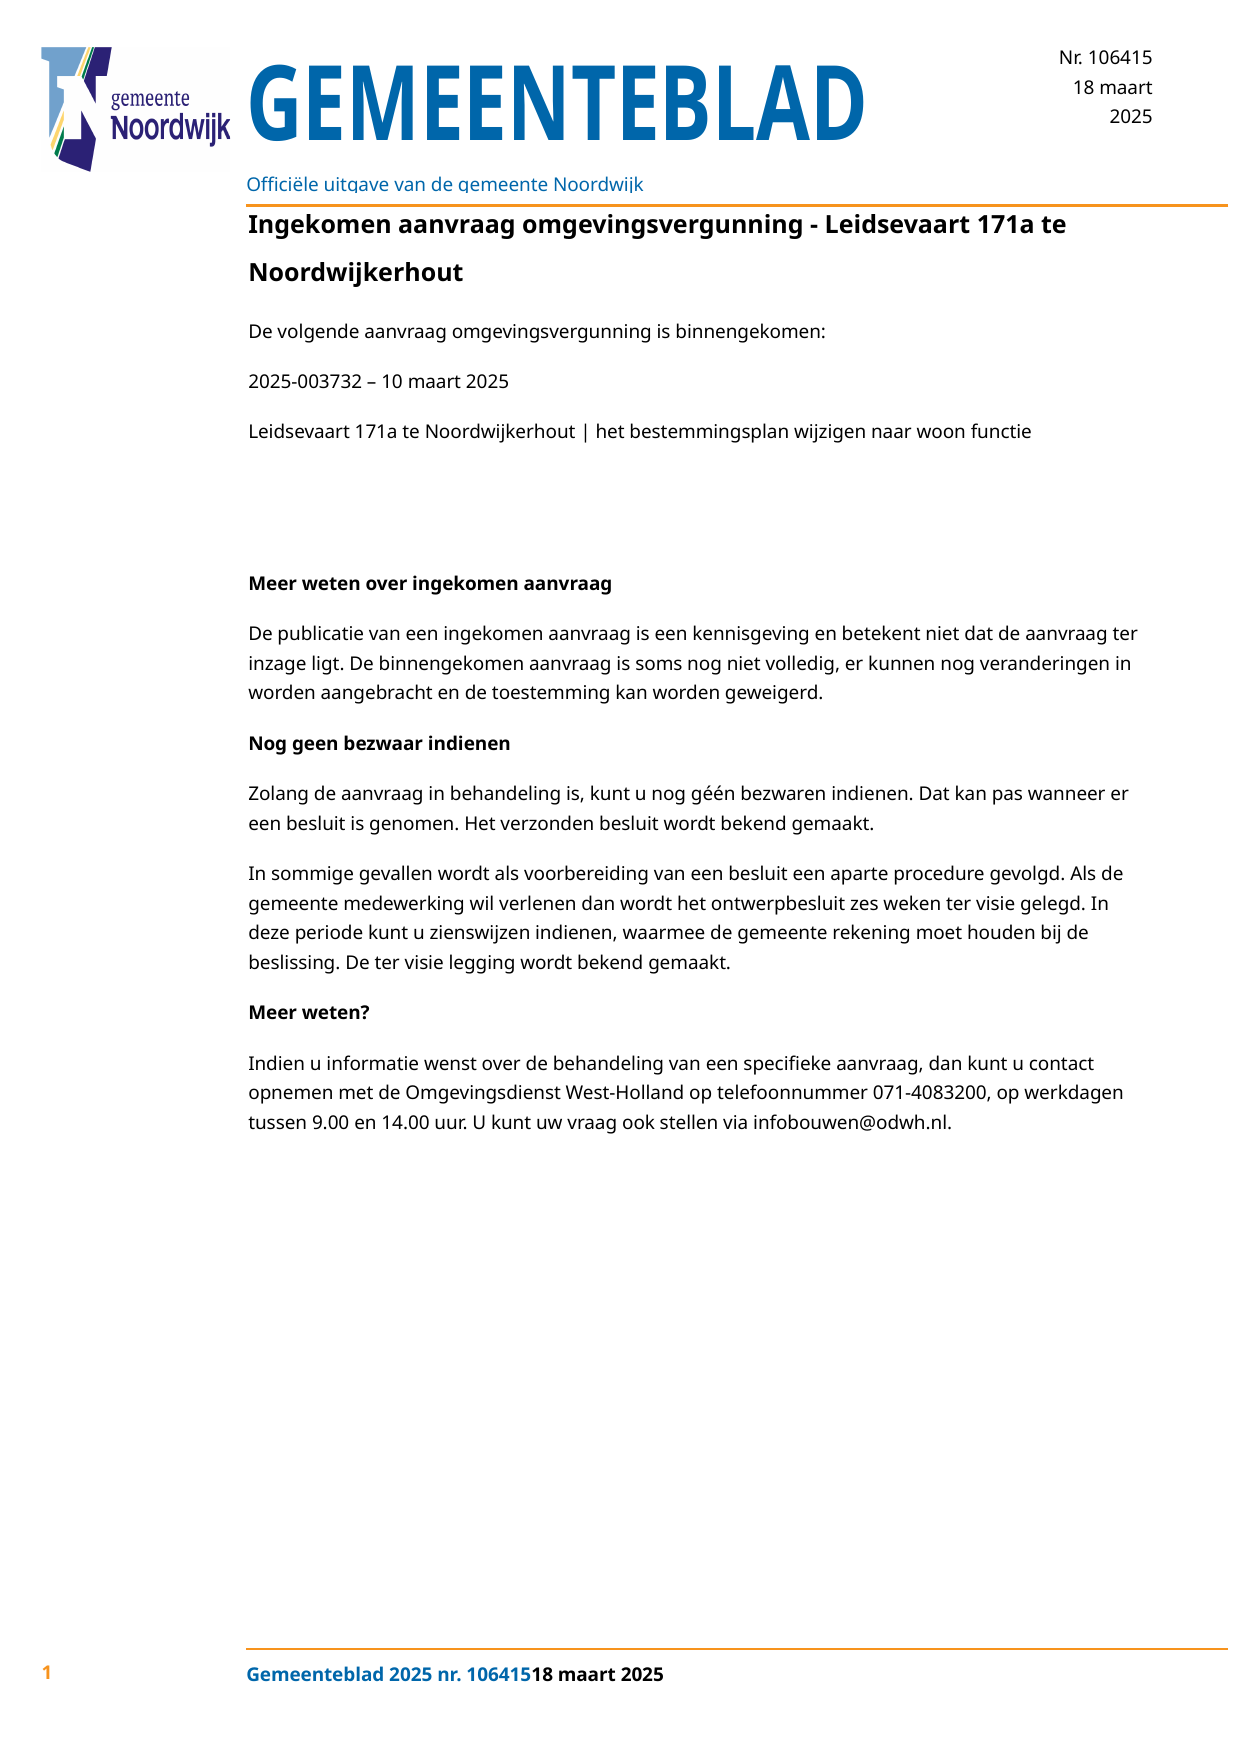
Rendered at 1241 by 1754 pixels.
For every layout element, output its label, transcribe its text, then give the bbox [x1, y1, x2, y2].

text In sommige gevallen wordt als voorbereiding van een besluit een aparte procedure gevolgd. Als de gemeente medewerking wil verlenen dan wordt het ontwerpbesluit zes weken ter visie gelegd. In deze periode kunt u zienswijzen indienen, waarmee de gemeente rekening moet houden bij de beslissing. De ter visie legging wordt bekend gemaakt. [248, 860, 1152, 975]
text De volgende aanvraag omgevingsvergunning is binnengekomen: [248, 318, 1152, 344]
text Zolang de aanvraag in behandeling is, kunt u nog géén bezwaren indienen. Dat kan pas wanneer er een besluit is genomen. Het verzonden besluit wordt bekend gemaakt. [248, 780, 1152, 836]
text De publicatie van een ingekomen aanvraag is een kennisgeving en betekent niet dat de aanvraag ter inzage ligt. De binnengekomen aanvraag is soms nog niet volledig, er kunnen nog veranderingen in worden aangebracht en de toestemming kan worden geweigerd. [248, 620, 1152, 705]
picture [41, 47, 231, 172]
text Meer weten? [248, 999, 1152, 1025]
text Nog geen bezwaar indienen [248, 730, 1152, 756]
text Leidsevaart 171a te Noordwijkerhout | het bestemmingsplan wijzigen naar woon functie [248, 419, 1152, 444]
text Meer weten over ingekomen aanvraag [248, 570, 1152, 596]
text Indien u informatie wenst over de behandeling van een specifieke aanvraag, dan kunt u contact opnemen met de Omgevingsdienst West-Holland op telefoonnummer 071-4083200, op werkdagen tussen 9.00 en 14.00 uur. U kunt uw vraag ook stellen via infobouwen@odwh.nl. [248, 1050, 1152, 1135]
text Ingekomen aanvraag omgevingsvergunning - Leidsevaart 171a te Noordwijkerhout [248, 207, 1152, 288]
text 2025-003732 – 10 maart 2025 [248, 368, 1152, 394]
